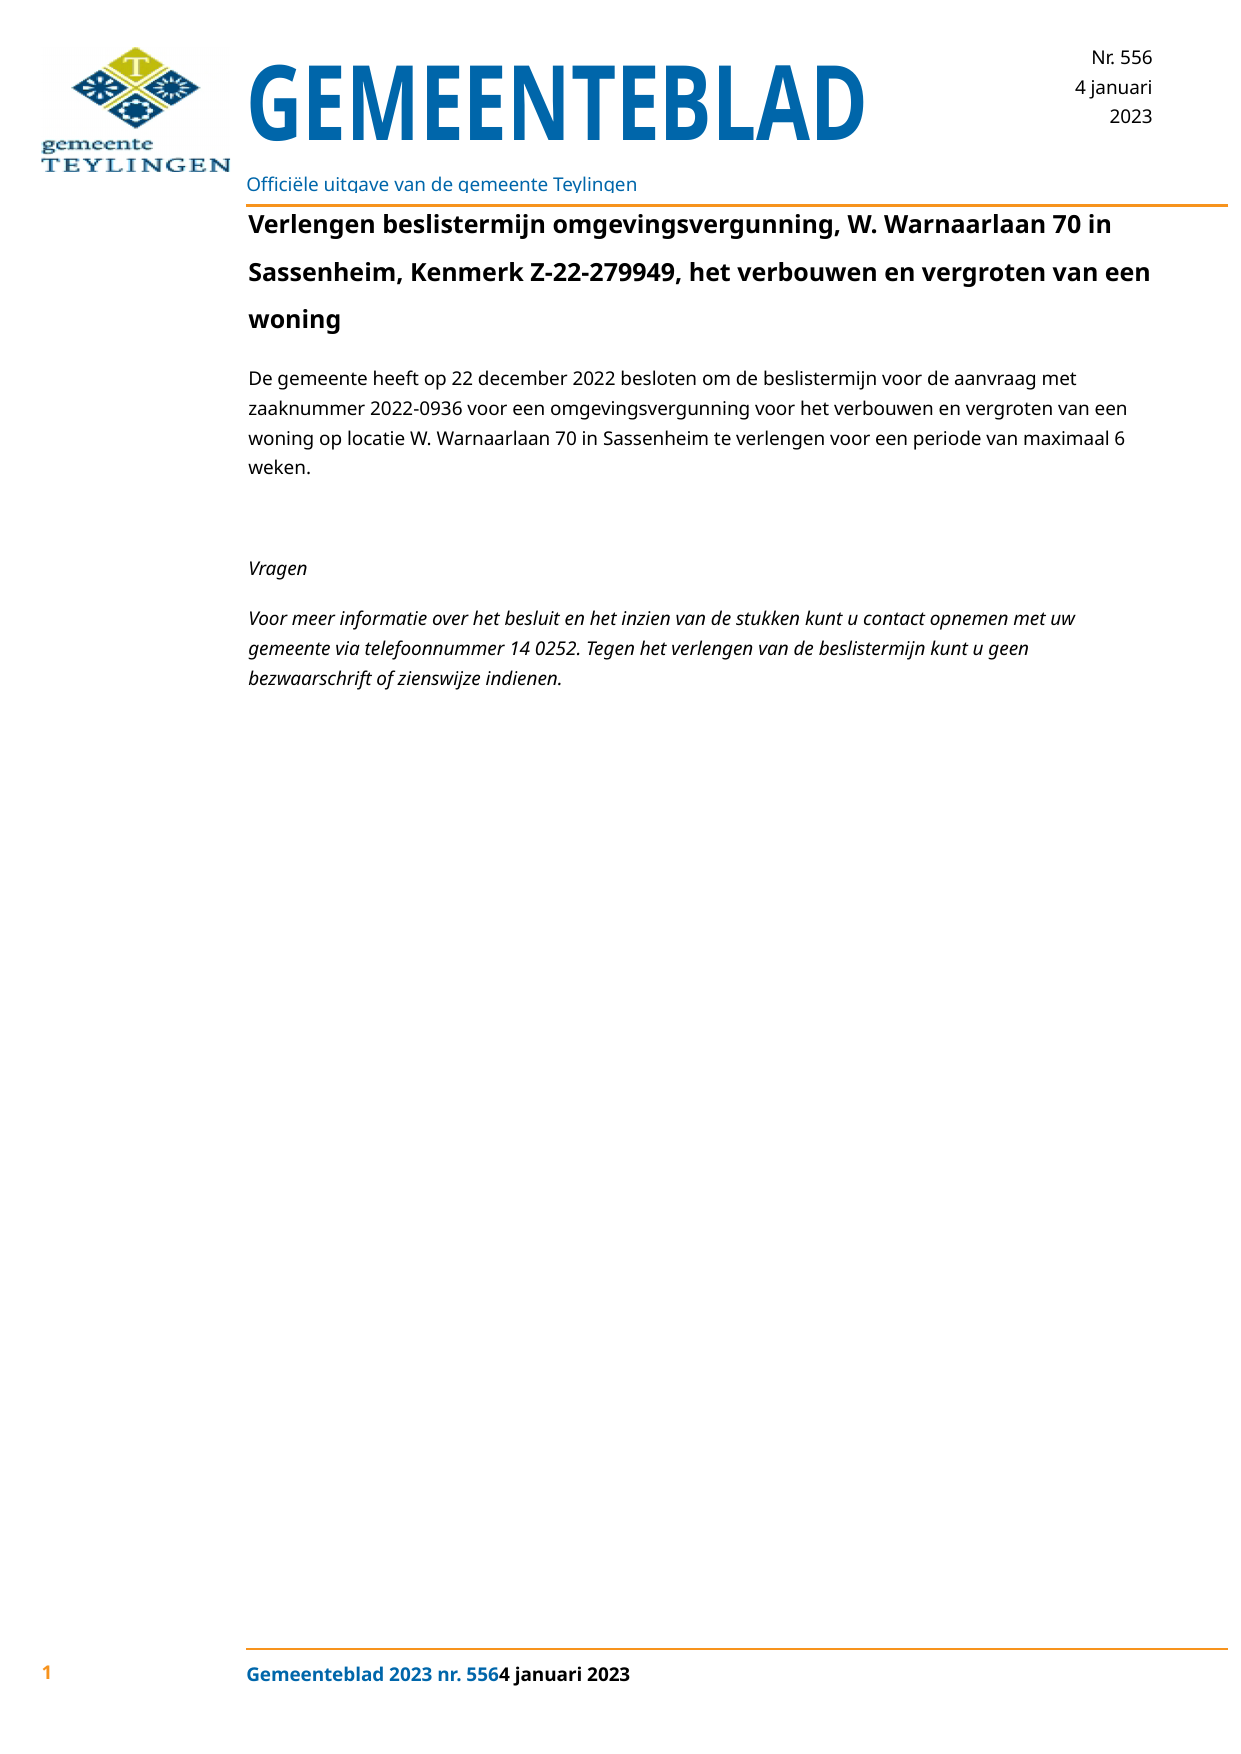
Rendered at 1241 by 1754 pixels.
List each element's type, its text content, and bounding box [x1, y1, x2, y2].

text Verlengen beslistermijn omgevingsvergunning, W. Warnaarlaan 70 in Sassenheim, Kenmerk Z-22-279949, het verbouwen en vergroten van een woning [248, 207, 1152, 336]
picture [41, 47, 231, 172]
text De gemeente heeft op 22 december 2022 besloten om de beslistermijn voor de aanvraag met zaaknummer 2022-0936 voor een omgevingsvergunning voor het verbouwen en vergroten van een woning op locatie W. Warnaarlaan 70 in Sassenheim te verlengen voor een periode van maximaal 6 weken. [248, 366, 1152, 480]
text Vragen [248, 555, 1152, 581]
text Voor meer informatie over het besluit en het inzien van de stukken kunt u contact opnemen met uw gemeente via telefoonnummer 14 0252. Tegen het verlengen van de beslistermijn kunt u geen bezwaarschrift of zienswijze indienen. [248, 606, 1152, 690]
